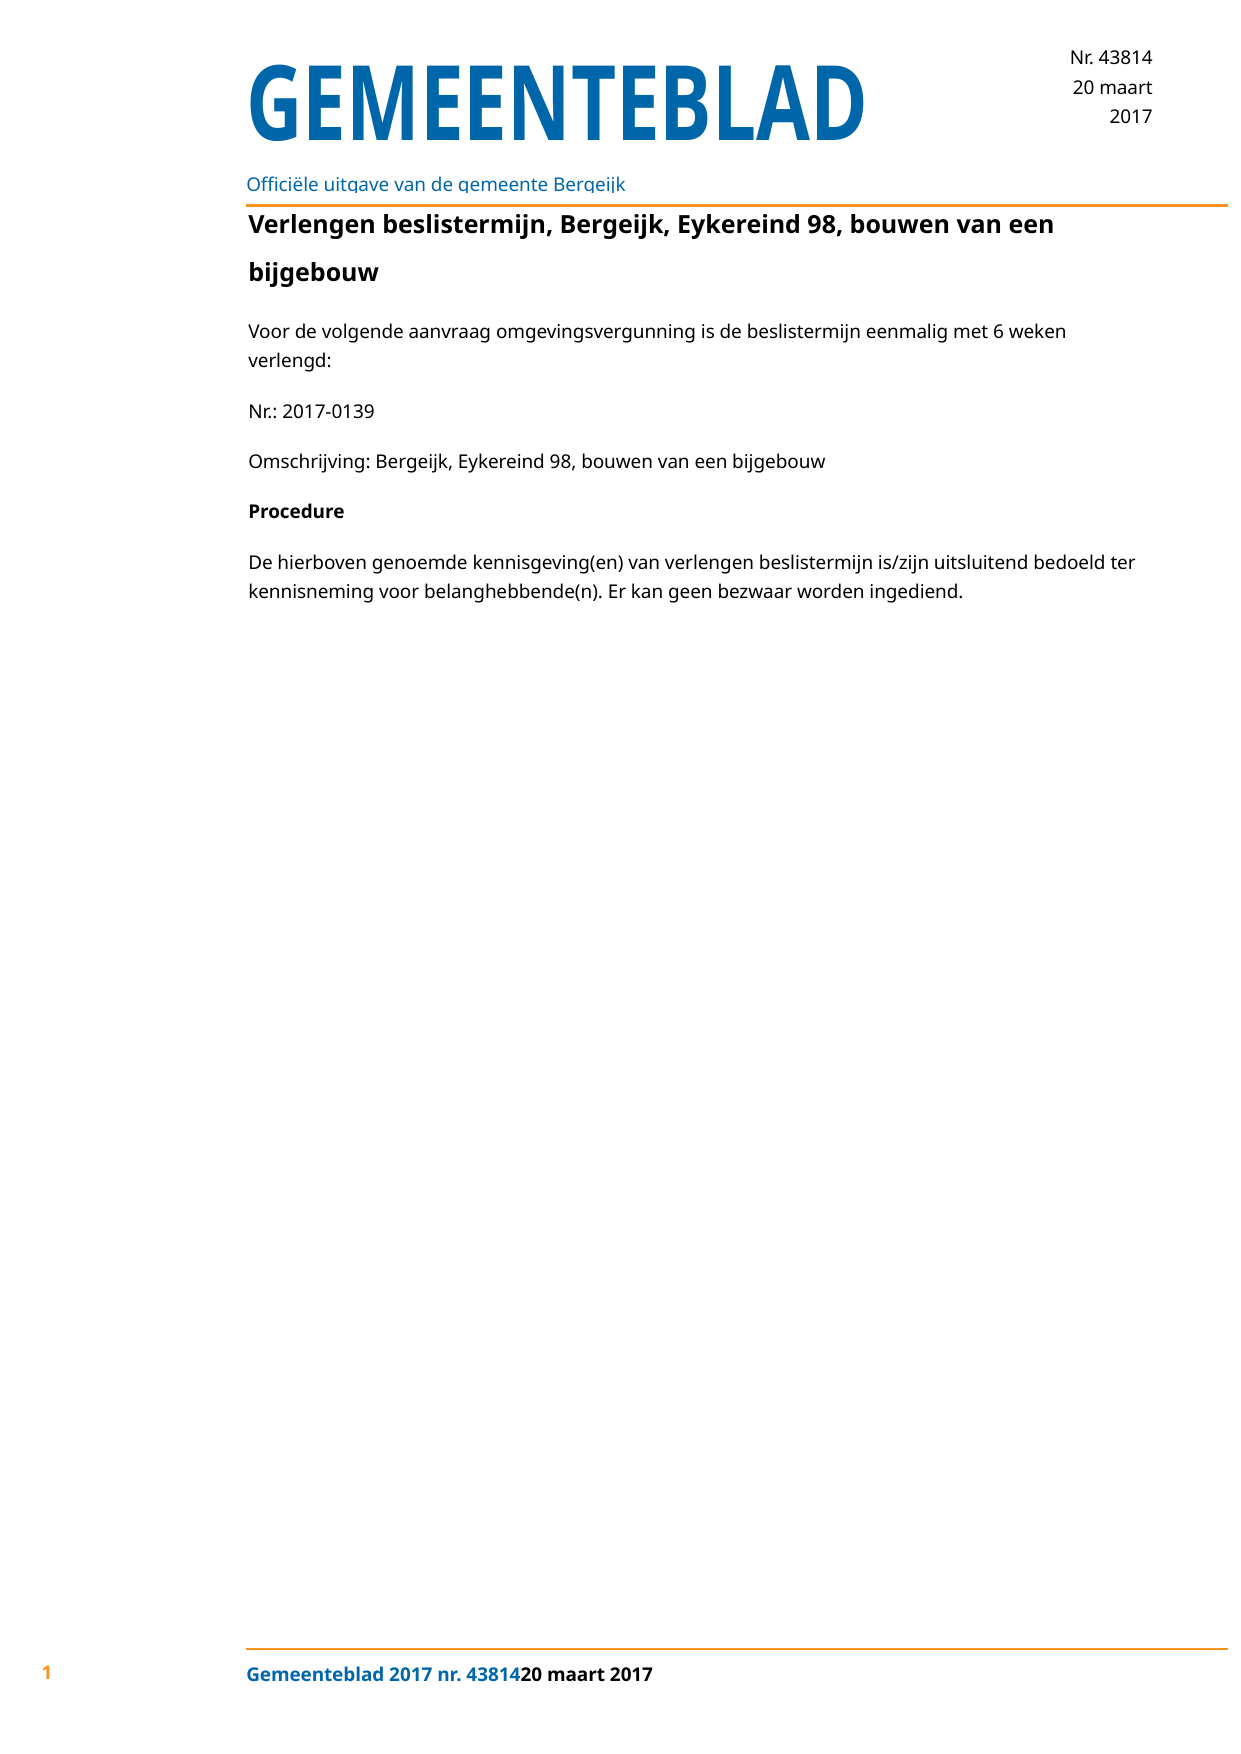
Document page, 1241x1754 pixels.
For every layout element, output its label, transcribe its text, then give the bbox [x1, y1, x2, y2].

text Nr.: 2017-0139 [248, 398, 1152, 424]
text Procedure [248, 499, 1152, 524]
text De hierboven genoemde kennisgeving(en) van verlengen beslistermijn is/zijn uitsluitend bedoeld ter kennisneming voor belanghebbende(n). Er kan geen bezwaar worden ingediend. [248, 549, 1152, 604]
text Voor de volgende aanvraag omgevingsvergunning is de beslistermijn eenmalig met 6 weken verlengd: [248, 318, 1152, 373]
text Verlengen beslistermijn, Bergeijk, Eykereind 98, bouwen van een bijgebouw [248, 207, 1152, 288]
text Omschrijving: Bergeijk, Eykereind 98, bouwen van een bijgebouw [248, 448, 1152, 474]
picture [41, 47, 231, 172]
